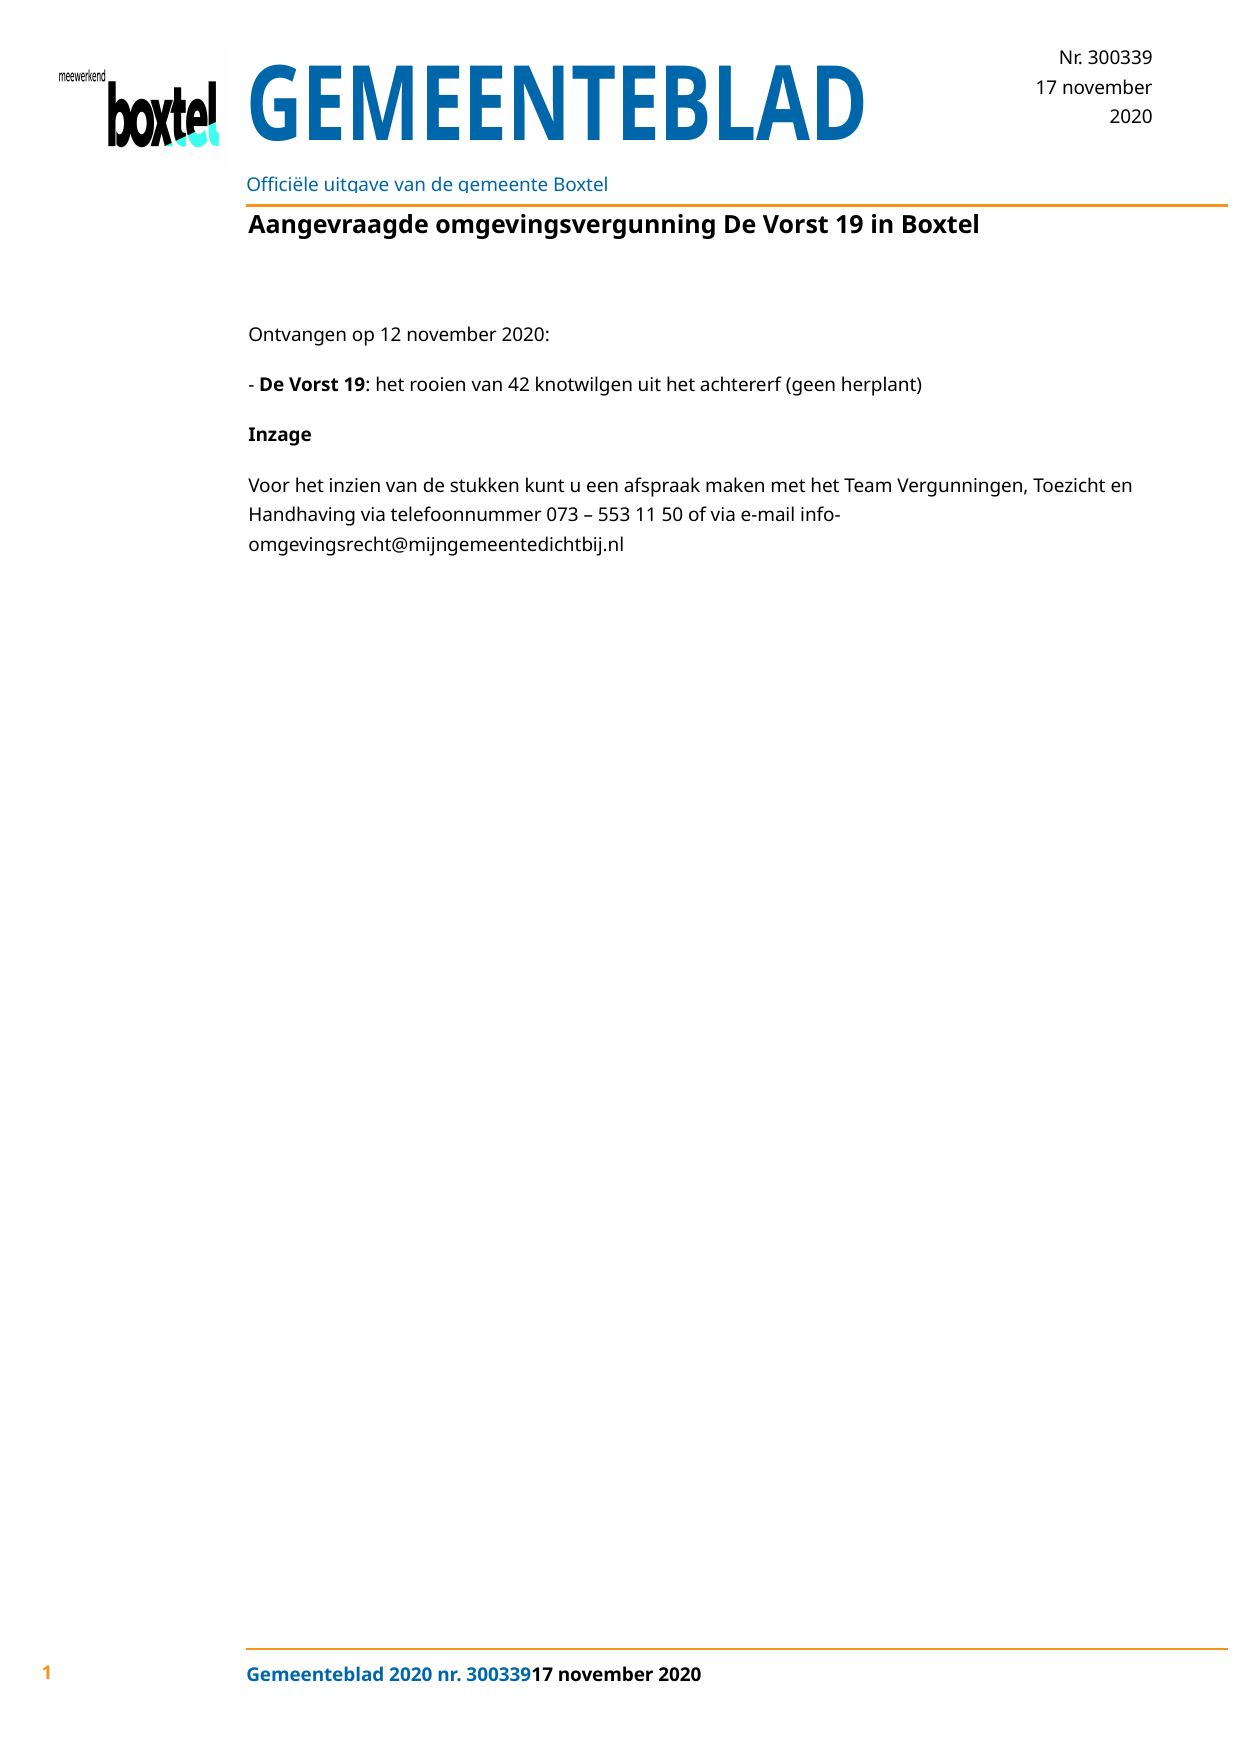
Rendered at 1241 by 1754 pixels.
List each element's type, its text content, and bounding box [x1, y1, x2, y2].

text Ontvangen op 12 november 2020: [248, 321, 1152, 346]
text - De Vorst 19: het rooien van 42 knotwilgen uit het achtererf (geen herplant) [248, 371, 1152, 397]
text Aangevraagde omgevingsvergunning De Vorst 19 in Boxtel [248, 207, 1152, 241]
text Voor het inzien van de stukken kunt u een afspraak maken met het Team Vergunningen, Toezicht en Handhaving via telefoonnummer 073 – 553 11 50 of via e-mail info-omgevingsrecht@mijngemeentedichtbij.nl [248, 472, 1152, 557]
picture [41, 47, 231, 172]
text Inzage [248, 422, 1152, 447]
